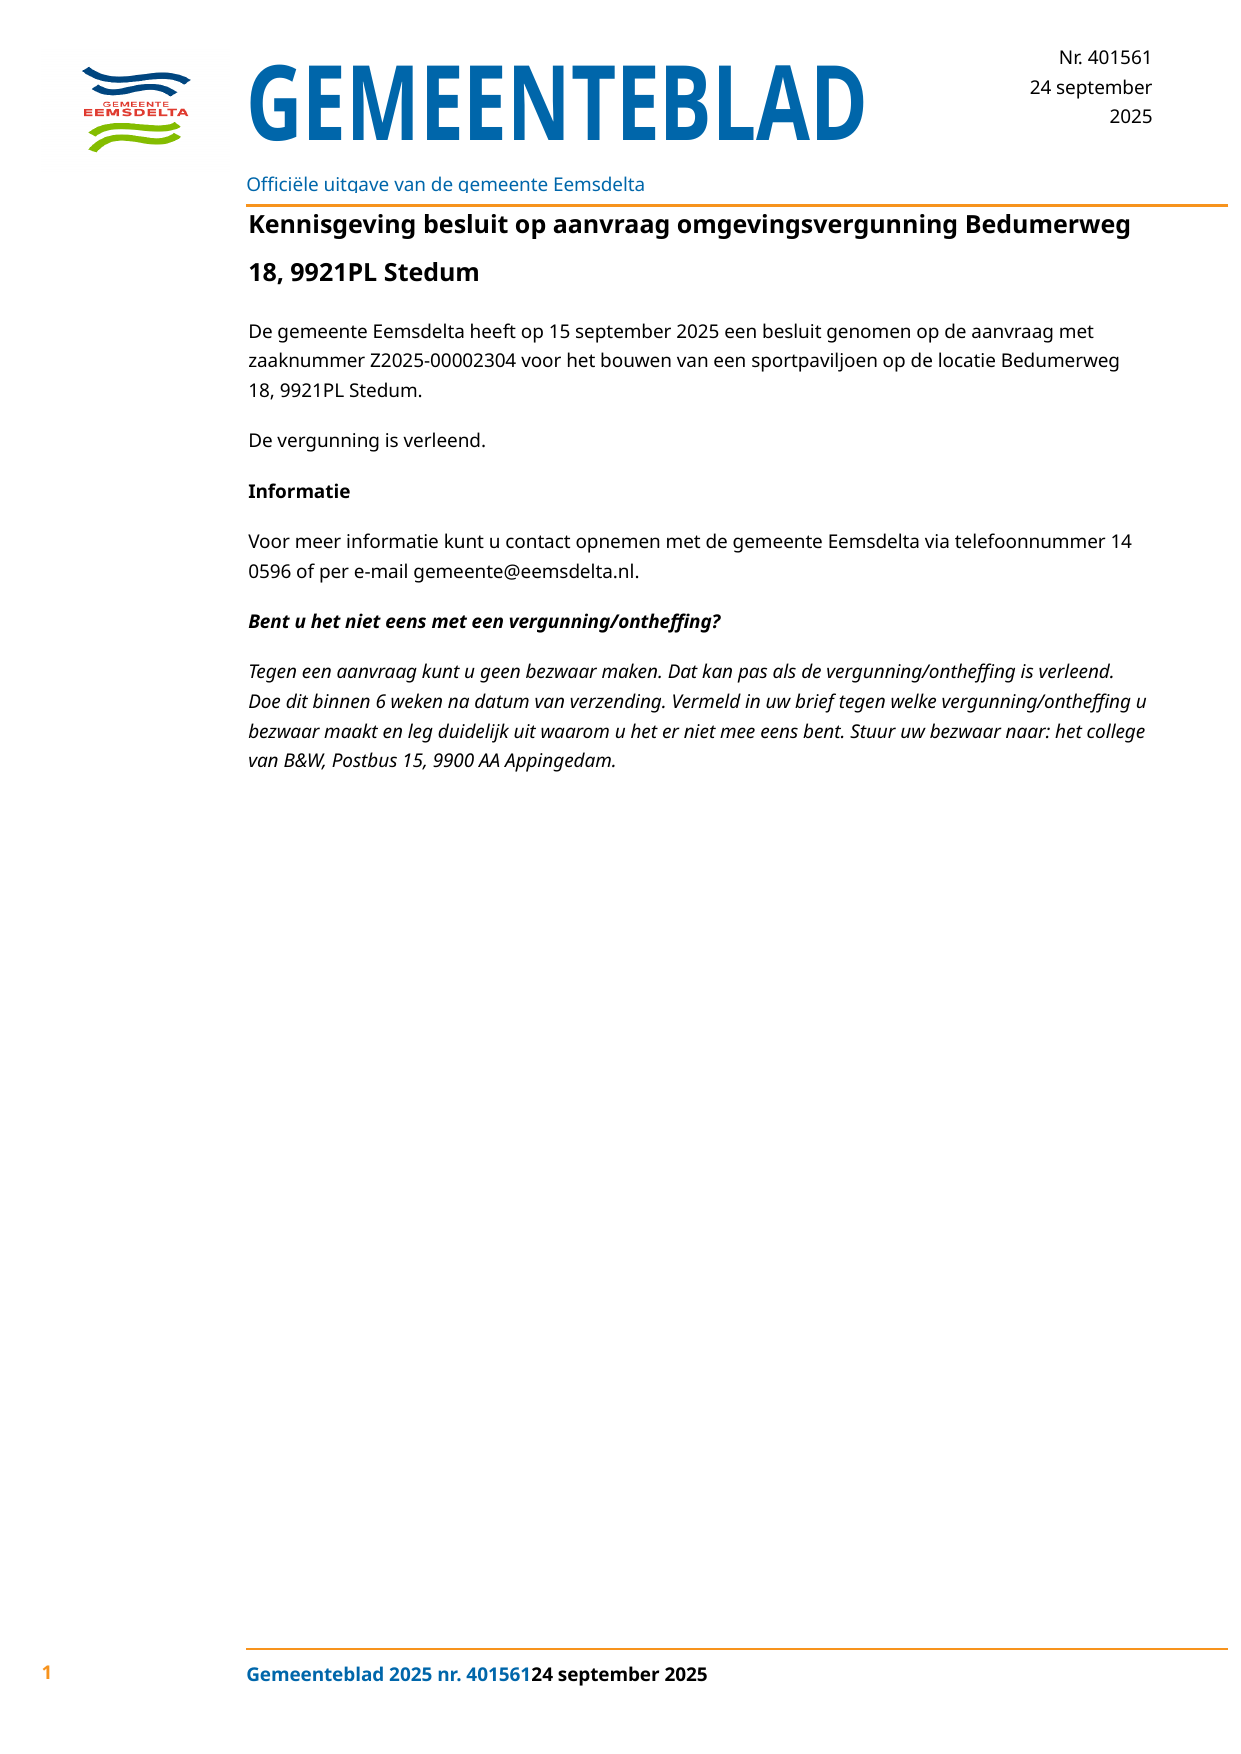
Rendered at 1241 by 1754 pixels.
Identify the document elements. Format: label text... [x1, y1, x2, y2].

text De vergunning is verleend. [248, 427, 1152, 453]
text Informatie [248, 478, 1152, 504]
text De gemeente Eemsdelta heeft op 15 september 2025 een besluit genomen op de aanvraag met zaaknummer Z2025-00002304 voor het bouwen van een sportpaviljoen op de locatie Bedumerweg 18, 9921PL Stedum. [248, 318, 1152, 403]
picture [41, 47, 231, 172]
text Kennisgeving besluit op aanvraag omgevingsvergunning Bedumerweg 18, 9921PL Stedum [248, 207, 1152, 288]
text Voor meer informatie kunt u contact opnemen met de gemeente Eemsdelta via telefoonnummer 14 0596 of per e-mail gemeente@eemsdelta.nl. [248, 528, 1152, 584]
text Tegen een aanvraag kunt u geen bezwaar maken. Dat kan pas als de vergunning/ontheffing is verleend. Doe dit binnen 6 weken na datum van verzending. Vermeld in uw brief tegen welke vergunning/ontheffing u bezwaar maakt en leg duidelijk uit waarom u het er niet mee eens bent. Stuur uw bezwaar naar: het college van B&W, Postbus 15, 9900 AA Appingedam. [248, 659, 1152, 773]
text Bent u het niet eens met een vergunning/ontheffing? [248, 608, 1152, 634]
